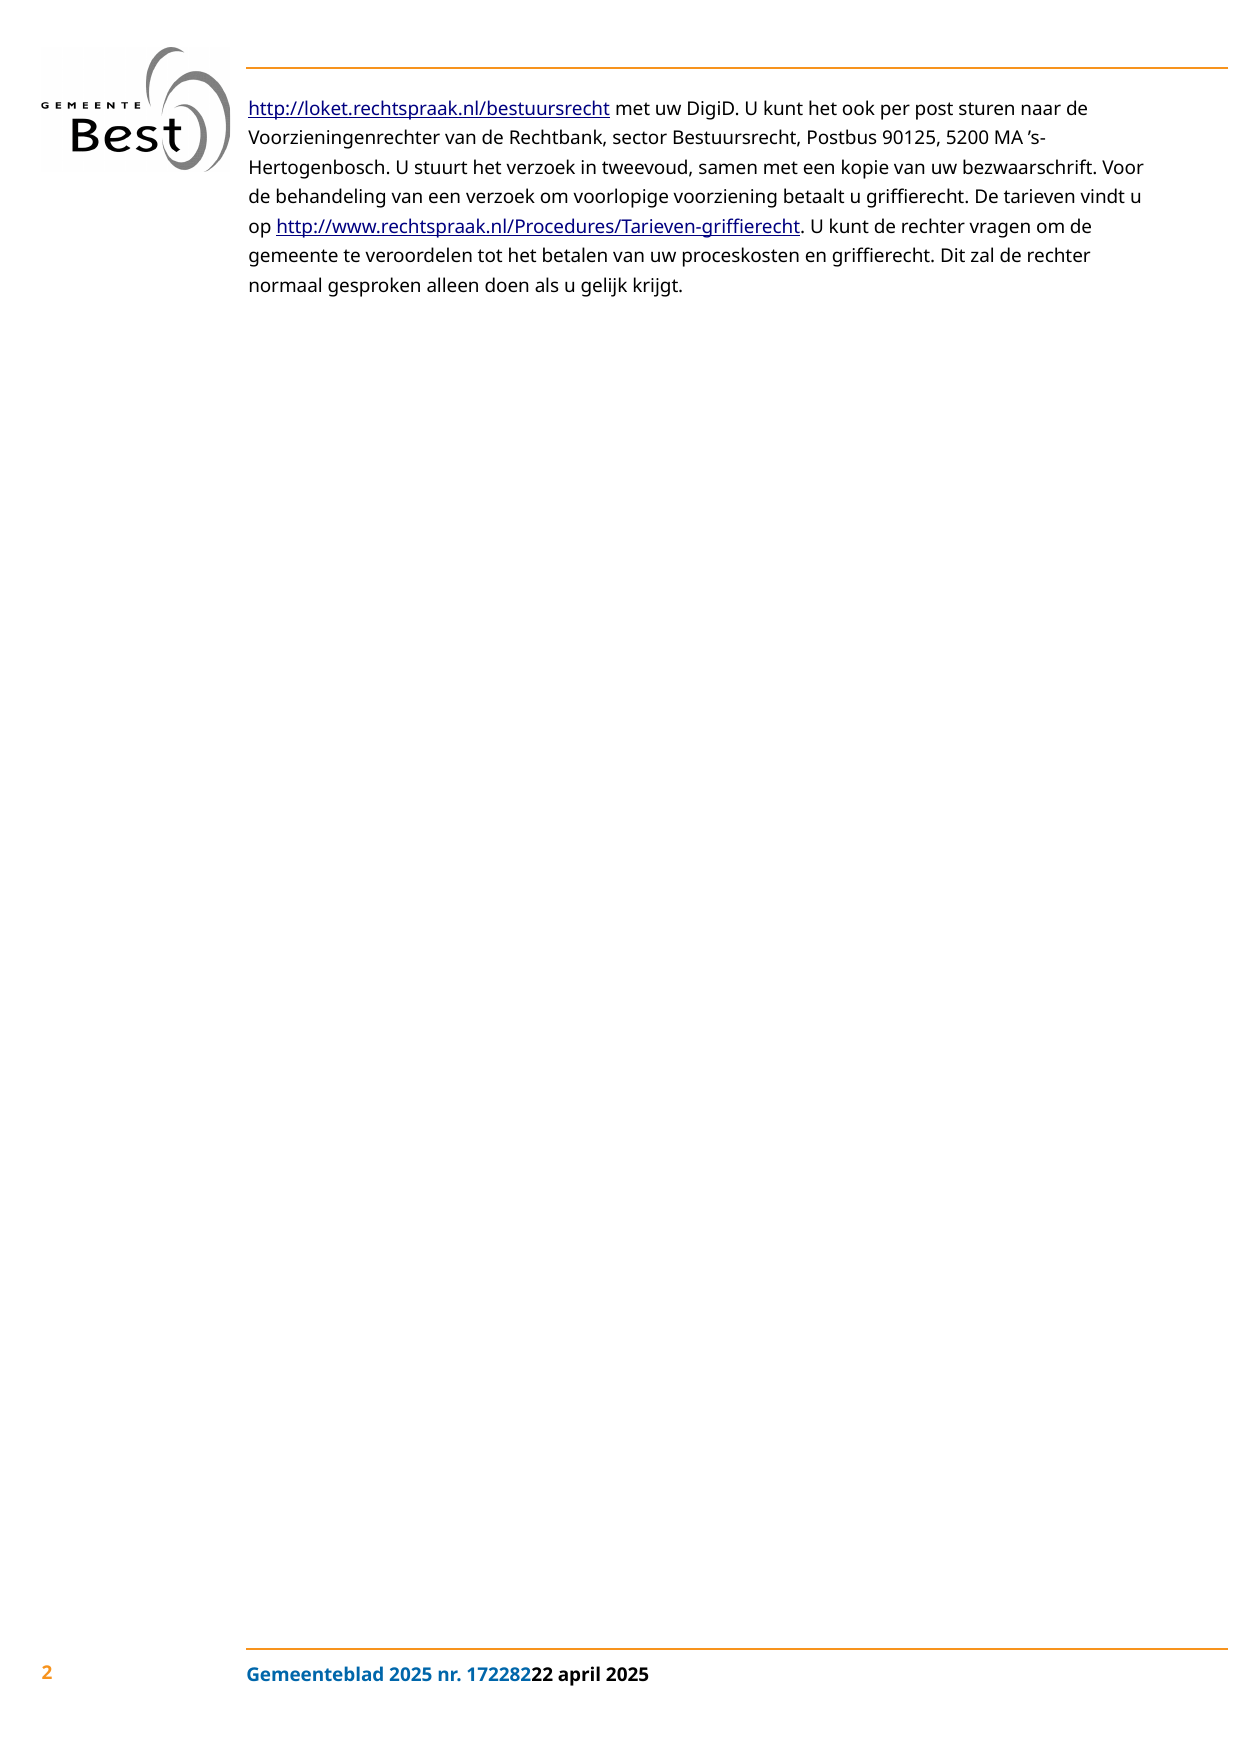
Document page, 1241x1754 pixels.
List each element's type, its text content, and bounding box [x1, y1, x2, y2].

text http://loket.rechtspraak.nl/bestuursrecht met uw DigiD. U kunt het ook per post sturen naar de Voorzieningenrechter van de Rechtbank, sector Bestuursrecht, Postbus 90125, 5200 MA ’s-Hertogenbosch. U stuurt het verzoek in tweevoud, samen met een kopie van uw bezwaarschrift. Voor de behandeling van een verzoek om voorlopige voorziening betaalt u griffierecht. De tarieven vindt u op http://www.rechtspraak.nl/Procedures/Tarieven-griffierecht. U kunt de rechter vragen om de gemeente te veroordelen tot het betalen van uw proceskosten en griffierecht. Dit zal de rechter normaal gesproken alleen doen als u gelijk krijgt. [248, 95, 1152, 298]
picture [41, 47, 231, 172]
